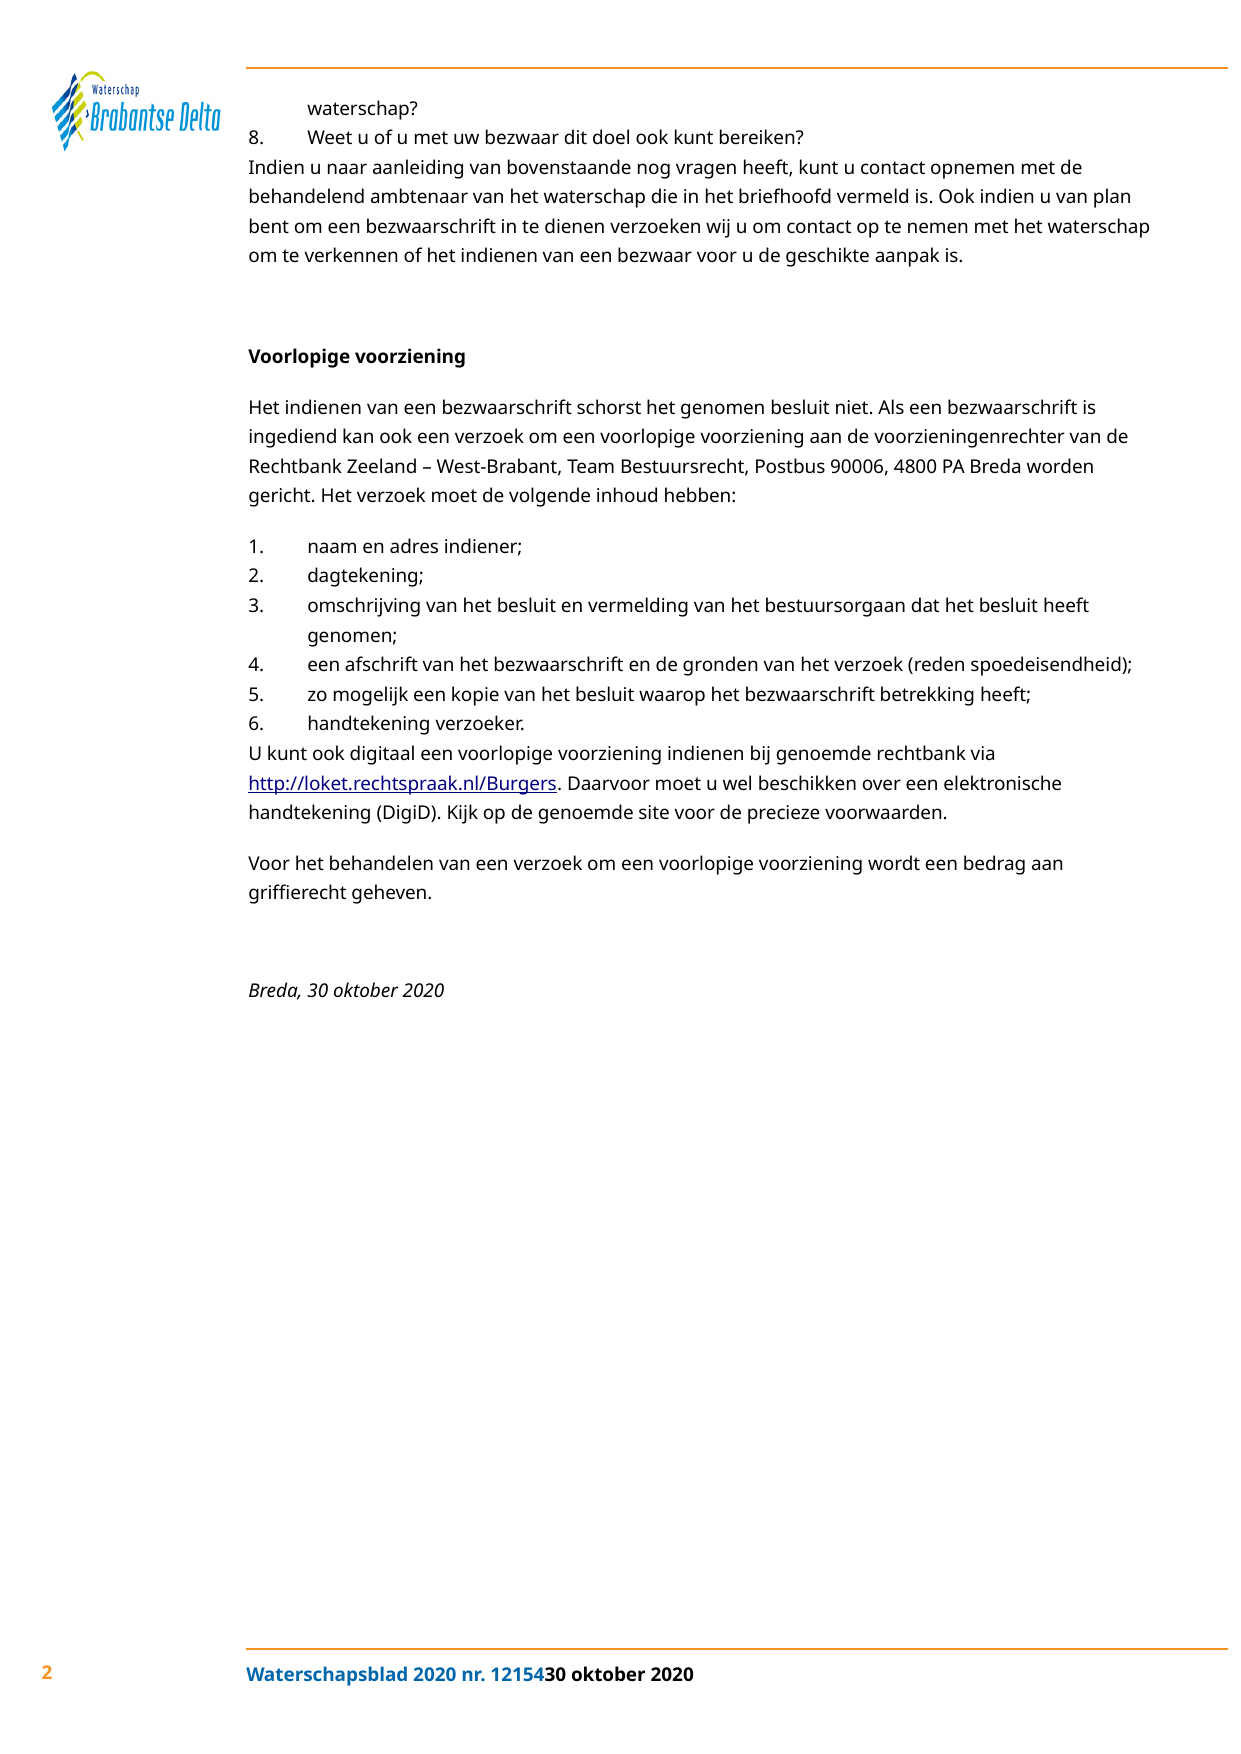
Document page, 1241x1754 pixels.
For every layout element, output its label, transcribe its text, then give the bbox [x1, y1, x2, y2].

text Breda, 30 oktober 2020 [248, 978, 1152, 1003]
text U kunt ook digitaal een voorlopige voorziening indienen bij genoemde rechtbank via http://loket.rechtspraak.nl/Burgers. Daarvoor moet u wel beschikken over een elektronische handtekening (DigiD). Kijk op de genoemde site voor de precieze voorwaarden. [248, 740, 1152, 825]
text Voorlopige voorziening [248, 343, 1152, 369]
list naam en adres indiener; [248, 533, 1152, 559]
list dagtekening; [248, 563, 1152, 588]
list waterschap? [248, 95, 1152, 121]
list zo mogelijk een kopie van het besluit waarop het bezwaarschrift betrekking heeft; [248, 681, 1152, 707]
list een afschrift van het bezwaarschrift en de gronden van het verzoek (reden spoedeisendheid); [248, 651, 1152, 677]
text Voor het behandelen van een verzoek om een voorlopige voorziening wordt een bedrag aan griffierecht geheven. [248, 850, 1152, 905]
picture [41, 47, 231, 172]
list Weet u of u met uw bezwaar dit doel ook kunt bereiken? [248, 124, 1152, 150]
text Het indienen van een bezwaarschrift schorst het genomen besluit niet. Als een bezwaarschrift is ingediend kan ook een verzoek om een voorlopige voorziening aan de voorzieningenrechter van de Rechtbank Zeeland – West-Brabant, Team Bestuursrecht, Postbus 90006, 4800 PA Breda worden gericht. Het verzoek moet de volgende inhoud hebben: [248, 394, 1152, 508]
list handtekening verzoeker. [248, 711, 1152, 736]
list omschrijving van het besluit en vermelding van het bestuursorgaan dat het besluit heeft genomen; [248, 592, 1152, 648]
text Indien u naar aanleiding van bovenstaande nog vragen heeft, kunt u contact opnemen met de behandelend ambtenaar van het waterschap die in het briefhoofd vermeld is. Ook indien u van plan bent om een bezwaarschrift in te dienen verzoeken wij u om contact op te nemen met het waterschap om te verkennen of het indienen van een bezwaar voor u de geschikte aanpak is. [248, 154, 1152, 268]
